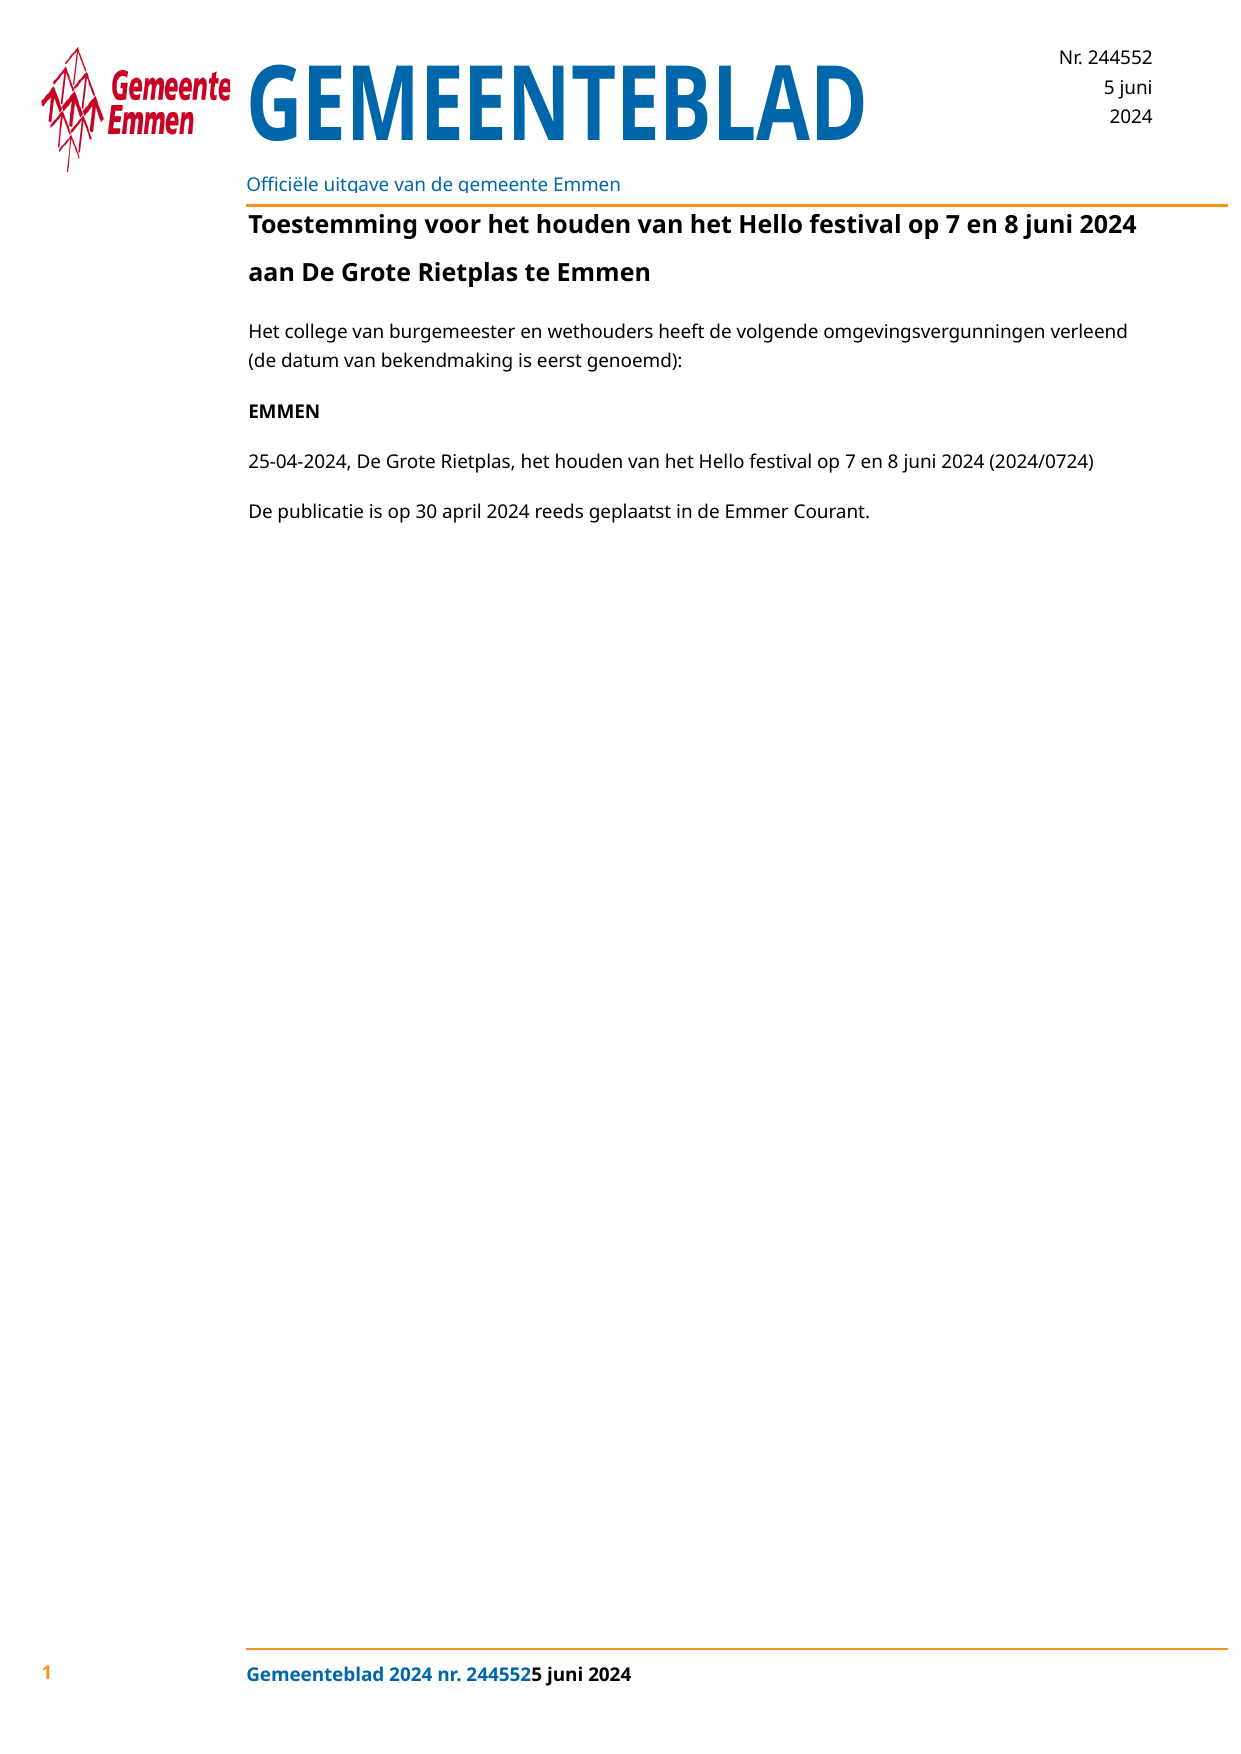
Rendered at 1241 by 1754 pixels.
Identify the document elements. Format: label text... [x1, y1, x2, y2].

text Het college van burgemeester en wethouders heeft de volgende omgevingsvergunningen verleend (de datum van bekendmaking is eerst genoemd): [248, 318, 1152, 373]
text 25-04-2024, De Grote Rietplas, het houden van het Hello festival op 7 en 8 juni 2024 (2024/0724) [248, 448, 1152, 474]
text Toestemming voor het houden van het Hello festival op 7 en 8 juni 2024 aan De Grote Rietplas te Emmen [248, 207, 1152, 288]
text EMMEN [248, 398, 1152, 424]
text De publicatie is op 30 april 2024 reeds geplaatst in de Emmer Courant. [248, 499, 1152, 524]
picture [41, 47, 231, 172]
